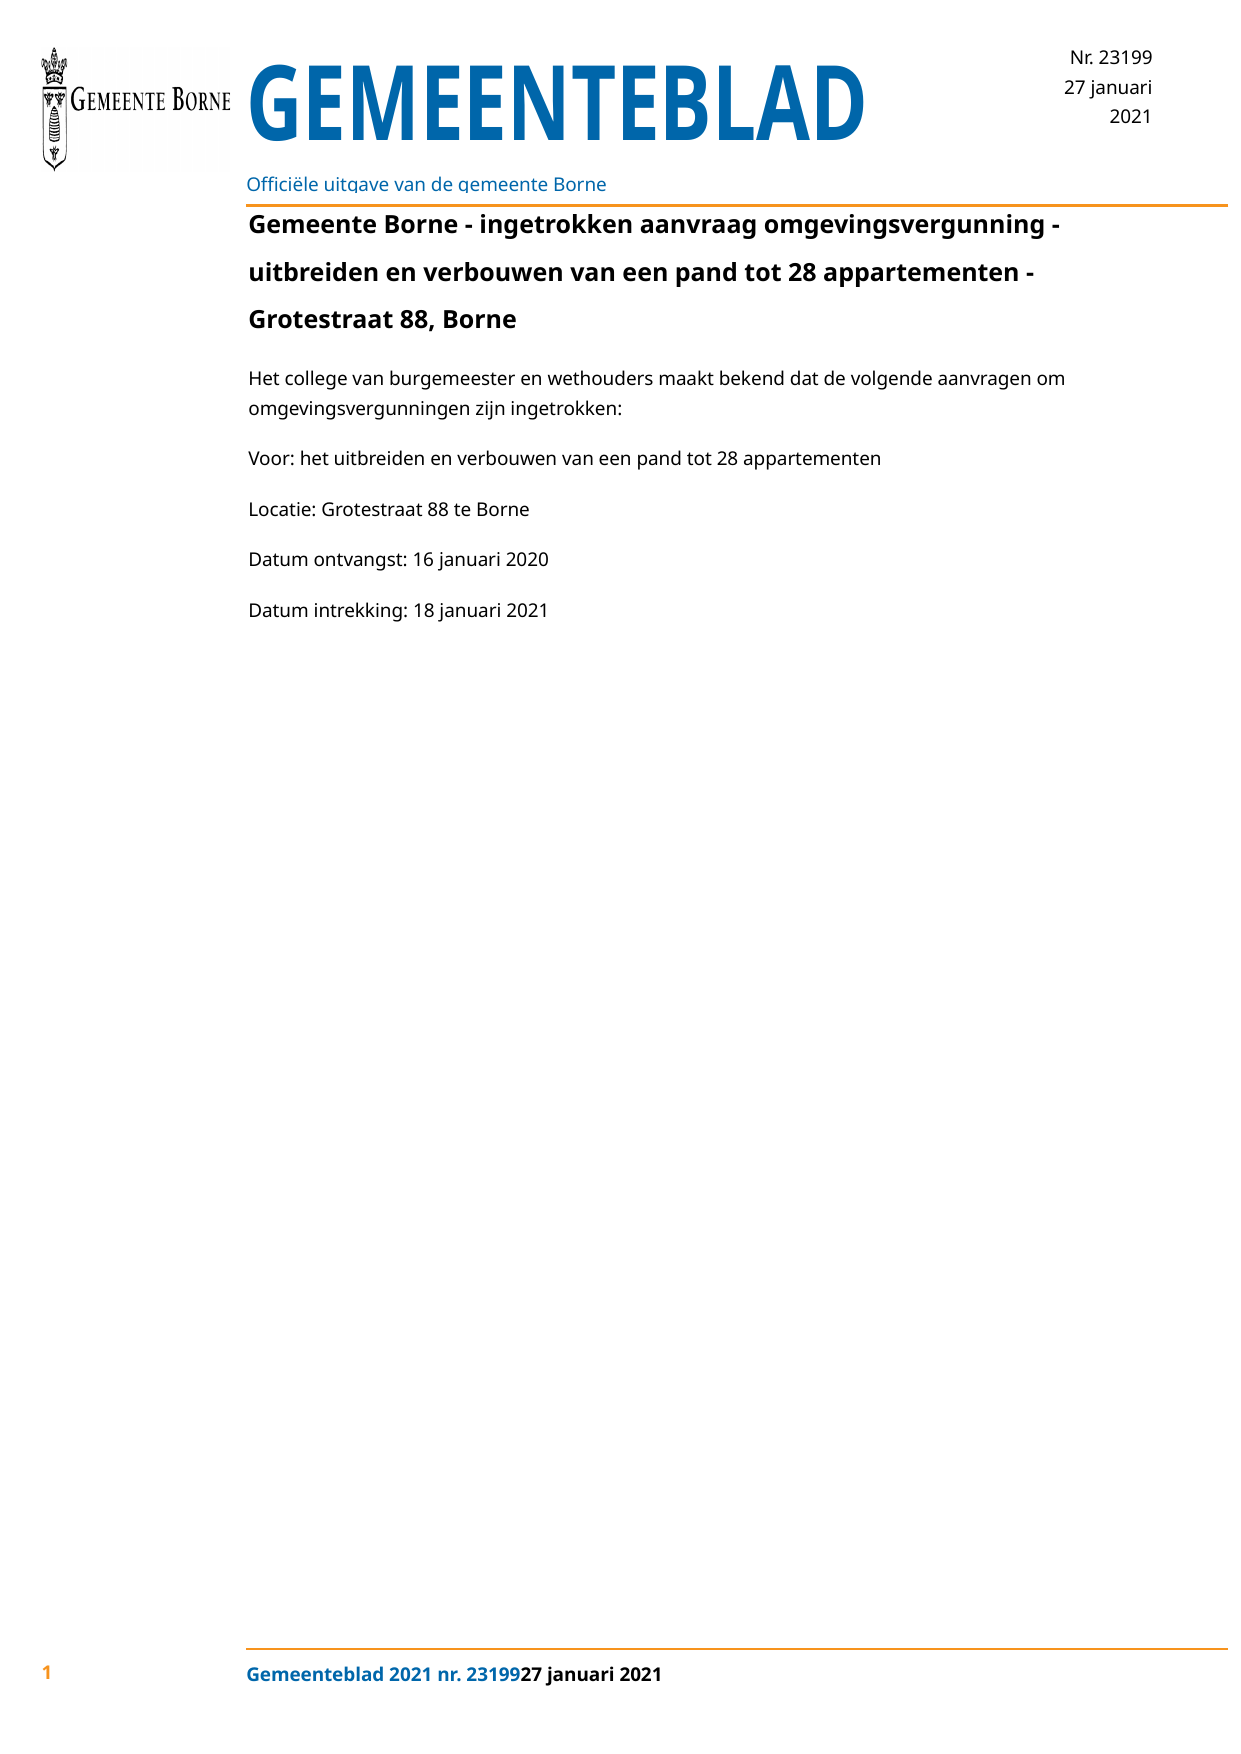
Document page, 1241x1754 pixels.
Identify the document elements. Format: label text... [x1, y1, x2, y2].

text Gemeente Borne - ingetrokken aanvraag omgevingsvergunning - uitbreiden en verbouwen van een pand tot 28 appartementen - Grotestraat 88, Borne [248, 207, 1152, 336]
text Voor: het uitbreiden en verbouwen van een pand tot 28 appartementen [248, 446, 1152, 471]
picture [41, 47, 231, 172]
text Datum ontvangst: 16 januari 2020 [248, 546, 1152, 572]
text Het college van burgemeester en wethouders maakt bekend dat de volgende aanvragen om omgevingsvergunningen zijn ingetrokken: [248, 366, 1152, 421]
text Datum intrekking: 18 januari 2021 [248, 597, 1152, 622]
text Locatie: Grotestraat 88 te Borne [248, 496, 1152, 522]
